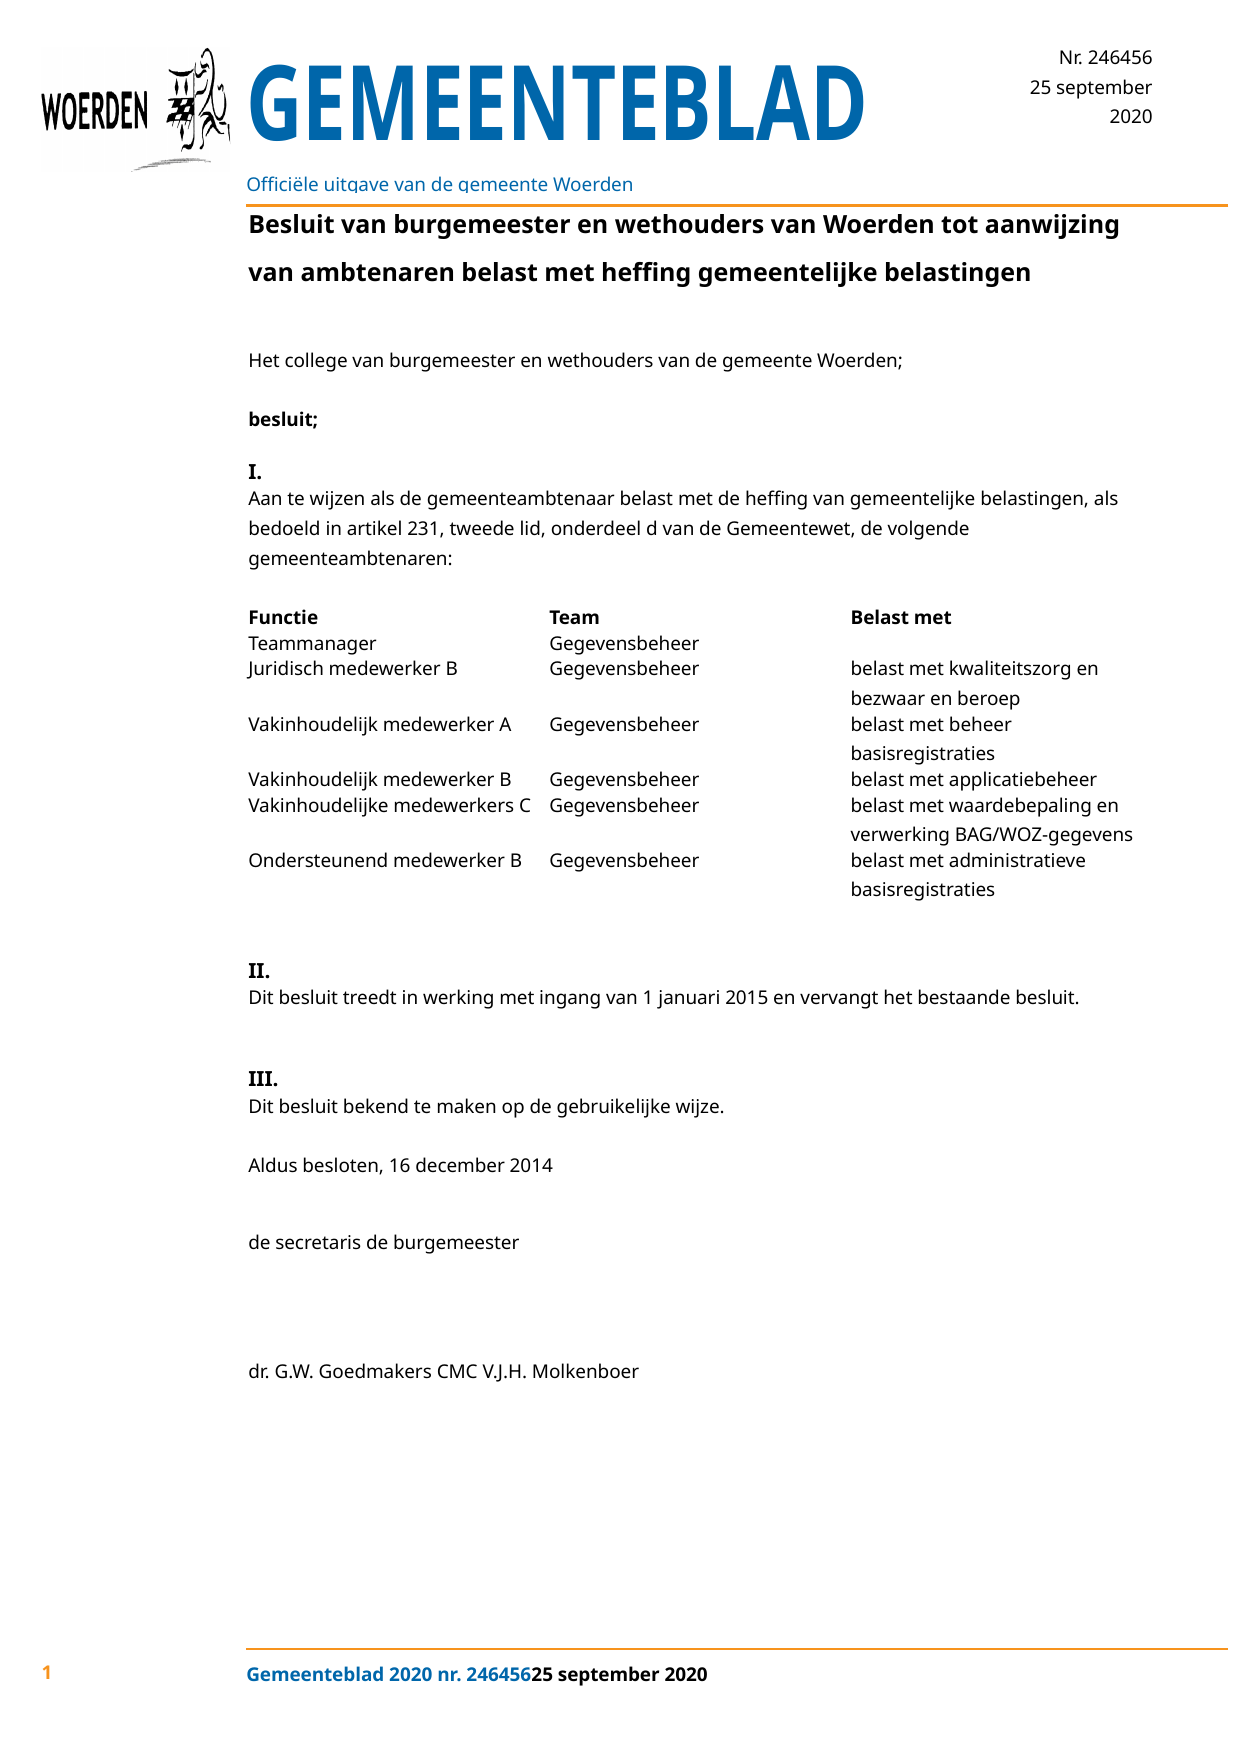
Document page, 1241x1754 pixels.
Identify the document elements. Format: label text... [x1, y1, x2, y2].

text Besluit van burgemeester en wethouders van Woerden tot aanwijzing van ambtenaren belast met heffing gemeentelijke belastingen [248, 207, 1152, 288]
text Aan te wijzen als de gemeenteambtenaar belast met de heffing van gemeentelijke belastingen, als bedoeld in artikel 231, tweede lid, onderdeel d van de Gemeentewet, de volgende gemeenteambtenaren: [248, 486, 1152, 570]
table_cell Gegevensbeheer [549, 630, 850, 655]
text dr. G.W. Goedmakers CMC V.J.H. Molkenboer [248, 1358, 1152, 1384]
table_cell Teammanager [248, 630, 549, 655]
table_header Team [549, 604, 850, 630]
table_cell [850, 630, 1152, 655]
table_cell Vakinhoudelijk medewerker A [248, 711, 549, 766]
text Dit besluit treedt in werking met ingang van 1 januari 2015 en vervangt het bestaande besluit. [248, 984, 1152, 1010]
text Dit besluit bekend te maken op de gebruikelijke wijze. [248, 1093, 1152, 1119]
table_cell Ondersteunend medewerker B [248, 847, 549, 902]
text besluit; [248, 407, 1152, 432]
table_cell belast met administratieve basisregistraties [850, 847, 1152, 902]
table_header Functie [248, 604, 549, 630]
text II. [248, 956, 1152, 984]
table_cell Vakinhoudelijk medewerker B [248, 766, 549, 792]
table_cell Gegevensbeheer [549, 711, 850, 766]
table_cell belast met beheer basisregistraties [850, 711, 1152, 766]
text de secretaris de burgemeester [248, 1229, 1152, 1255]
picture [41, 47, 231, 172]
table_cell Gegevensbeheer [549, 655, 850, 711]
table_cell belast met kwaliteitszorg en bezwaar en beroep [850, 655, 1152, 711]
text Het college van burgemeester en wethouders van de gemeente Woerden; [248, 347, 1152, 373]
text III. [248, 1064, 1152, 1093]
table_cell Gegevensbeheer [549, 766, 850, 792]
text Aldus besloten, 16 december 2014 [248, 1152, 1152, 1178]
table_cell belast met waardebepaling en verwerking BAG/WOZ-gegevens [850, 792, 1152, 847]
table_cell Vakinhoudelijke medewerkers C [248, 792, 549, 847]
table_cell Gegevensbeheer [549, 792, 850, 847]
table_header Belast met [850, 604, 1152, 630]
text I. [248, 457, 1152, 486]
table_cell Gegevensbeheer [549, 847, 850, 902]
table_cell Juridisch medewerker B [248, 655, 549, 711]
table_cell belast met applicatiebeheer [850, 766, 1152, 792]
